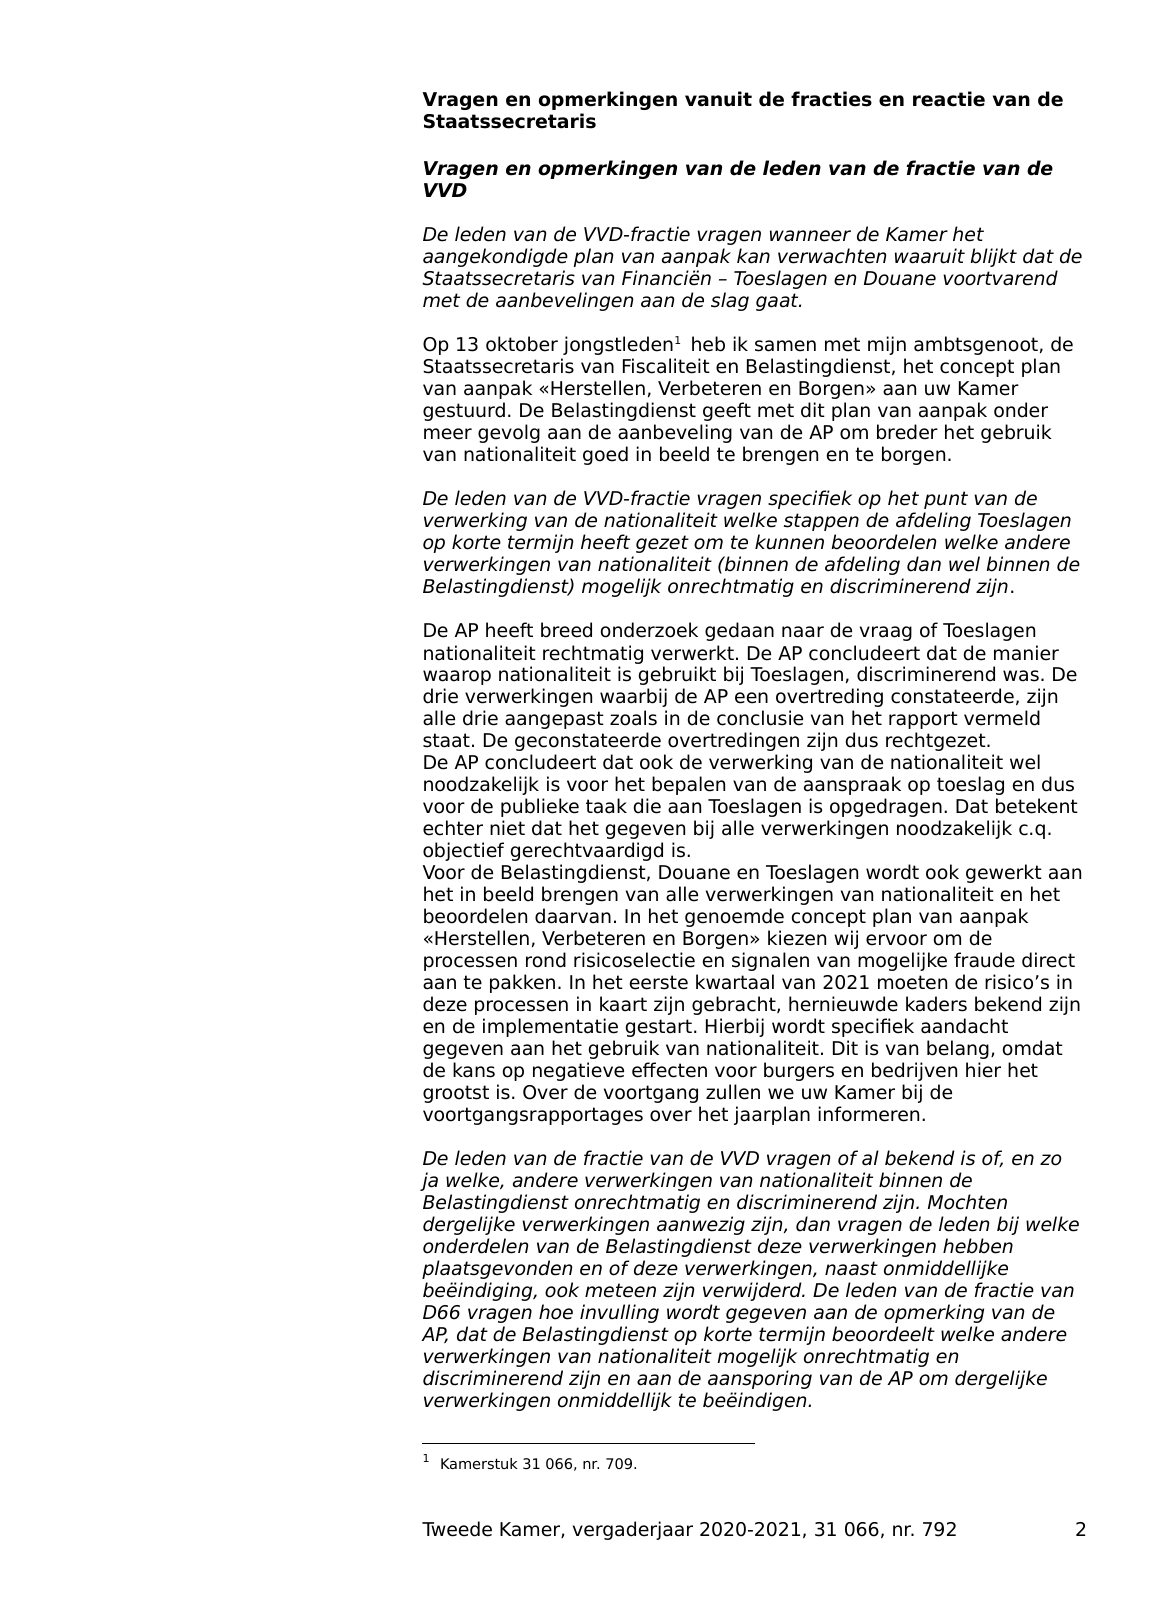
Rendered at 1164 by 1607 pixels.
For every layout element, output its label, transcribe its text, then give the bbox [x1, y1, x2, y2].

text Op 13 oktober jongstleden heb ik samen met mijn ambtsgenoot, de Staatssecretaris van Fiscaliteit en Belastingdienst, het concept plan van aanpak «Herstellen, Verbeteren en Borgen» aan uw Kamer gestuurd. De Belastingdienst geeft met dit plan van aanpak onder meer gevolg aan de aanbeveling van de AP om breder het gebruik van nationaliteit goed in beeld te brengen en te borgen. [422, 334, 1087, 466]
text De AP concludeert dat ook de verwerking van de nationaliteit wel noodzakelijk is voor het bepalen van de aanspraak op toeslag en dus voor de publieke taak die aan Toeslagen is opgedragen. Dat betekent echter niet dat het gegeven bij alle verwerkingen noodzakelijk c.q. objectief gerechtvaardigd is. [422, 752, 1087, 862]
subtitle Vragen en opmerkingen vanuit de fracties en reactie van de Staatssecretaris [422, 89, 1087, 133]
subtitle Vragen en opmerkingen van de leden van de fractie van de VVD [422, 158, 1087, 202]
text De leden van de fractie van de VVD vragen of al bekend is of, en zo ja welke, andere verwerkingen van nationaliteit binnen de Belastingdienst onrechtmatig en discriminerend zijn. Mochten dergelijke verwerkingen aanwezig zijn, dan vragen de leden bij welke onderdelen van de Belastingdienst deze verwerkingen hebben plaatsgevonden en of deze verwerkingen, naast onmiddellijke beëindiging, ook meteen zijn verwijderd. De leden van de fractie van D66 vragen hoe invulling wordt gegeven aan de opmerking van de AP, dat de Belastingdienst op korte termijn beoordeelt welke andere verwerkingen van nationaliteit mogelijk onrechtmatig en discriminerend zijn en aan de aansporing van de AP om dergelijke verwerkingen onmiddellijk te beëindigen. [422, 1148, 1087, 1412]
text De leden van de VVD-fractie vragen specifiek op het punt van de verwerking van de nationaliteit welke stappen de afdeling Toeslagen op korte termijn heeft gezet om te kunnen beoordelen welke andere verwerkingen van nationaliteit (binnen de afdeling dan wel binnen de Belastingdienst) mogelijk onrechtmatig en discriminerend zijn. [422, 488, 1087, 598]
text Voor de Belastingdienst, Douane en Toeslagen wordt ook gewerkt aan het in beeld brengen van alle verwerkingen van nationaliteit en het beoordelen daarvan. In het genoemde concept plan van aanpak «Herstellen, Verbeteren en Borgen» kiezen wij ervoor om de processen rond risicoselectie en signalen van mogelijke fraude direct aan te pakken. In het eerste kwartaal van 2021 moeten de risico’s in deze processen in kaart zijn gebracht, hernieuwde kaders bekend zijn en de implementatie gestart. Hierbij wordt specifiek aandacht gegeven aan het gebruik van nationaliteit. Dit is van belang, omdat de kans op negatieve effecten voor burgers en bedrijven hier het grootst is. Over de voortgang zullen we uw Kamer bij de voortgangsrapportages over het jaarplan informeren. [422, 862, 1087, 1126]
text De leden van de VVD-fractie vragen wanneer de Kamer het aangekondigde plan van aanpak kan verwachten waaruit blijkt dat de Staatssecretaris van Financiën – Toeslagen en Douane voortvarend met de aanbevelingen aan de slag gaat. [422, 224, 1087, 312]
text De AP heeft breed onderzoek gedaan naar de vraag of Toeslagen nationaliteit rechtmatig verwerkt. De AP concludeert dat de manier waarop nationaliteit is gebruikt bij Toeslagen, discriminerend was. De drie verwerkingen waarbij de AP een overtreding constateerde, zijn alle drie aangepast zoals in de conclusie van het rapport vermeld staat. De geconstateerde overtredingen zijn dus rechtgezet. [422, 620, 1087, 752]
text Kamerstuk 31 066, nr. 709. [422, 1452, 1087, 1474]
